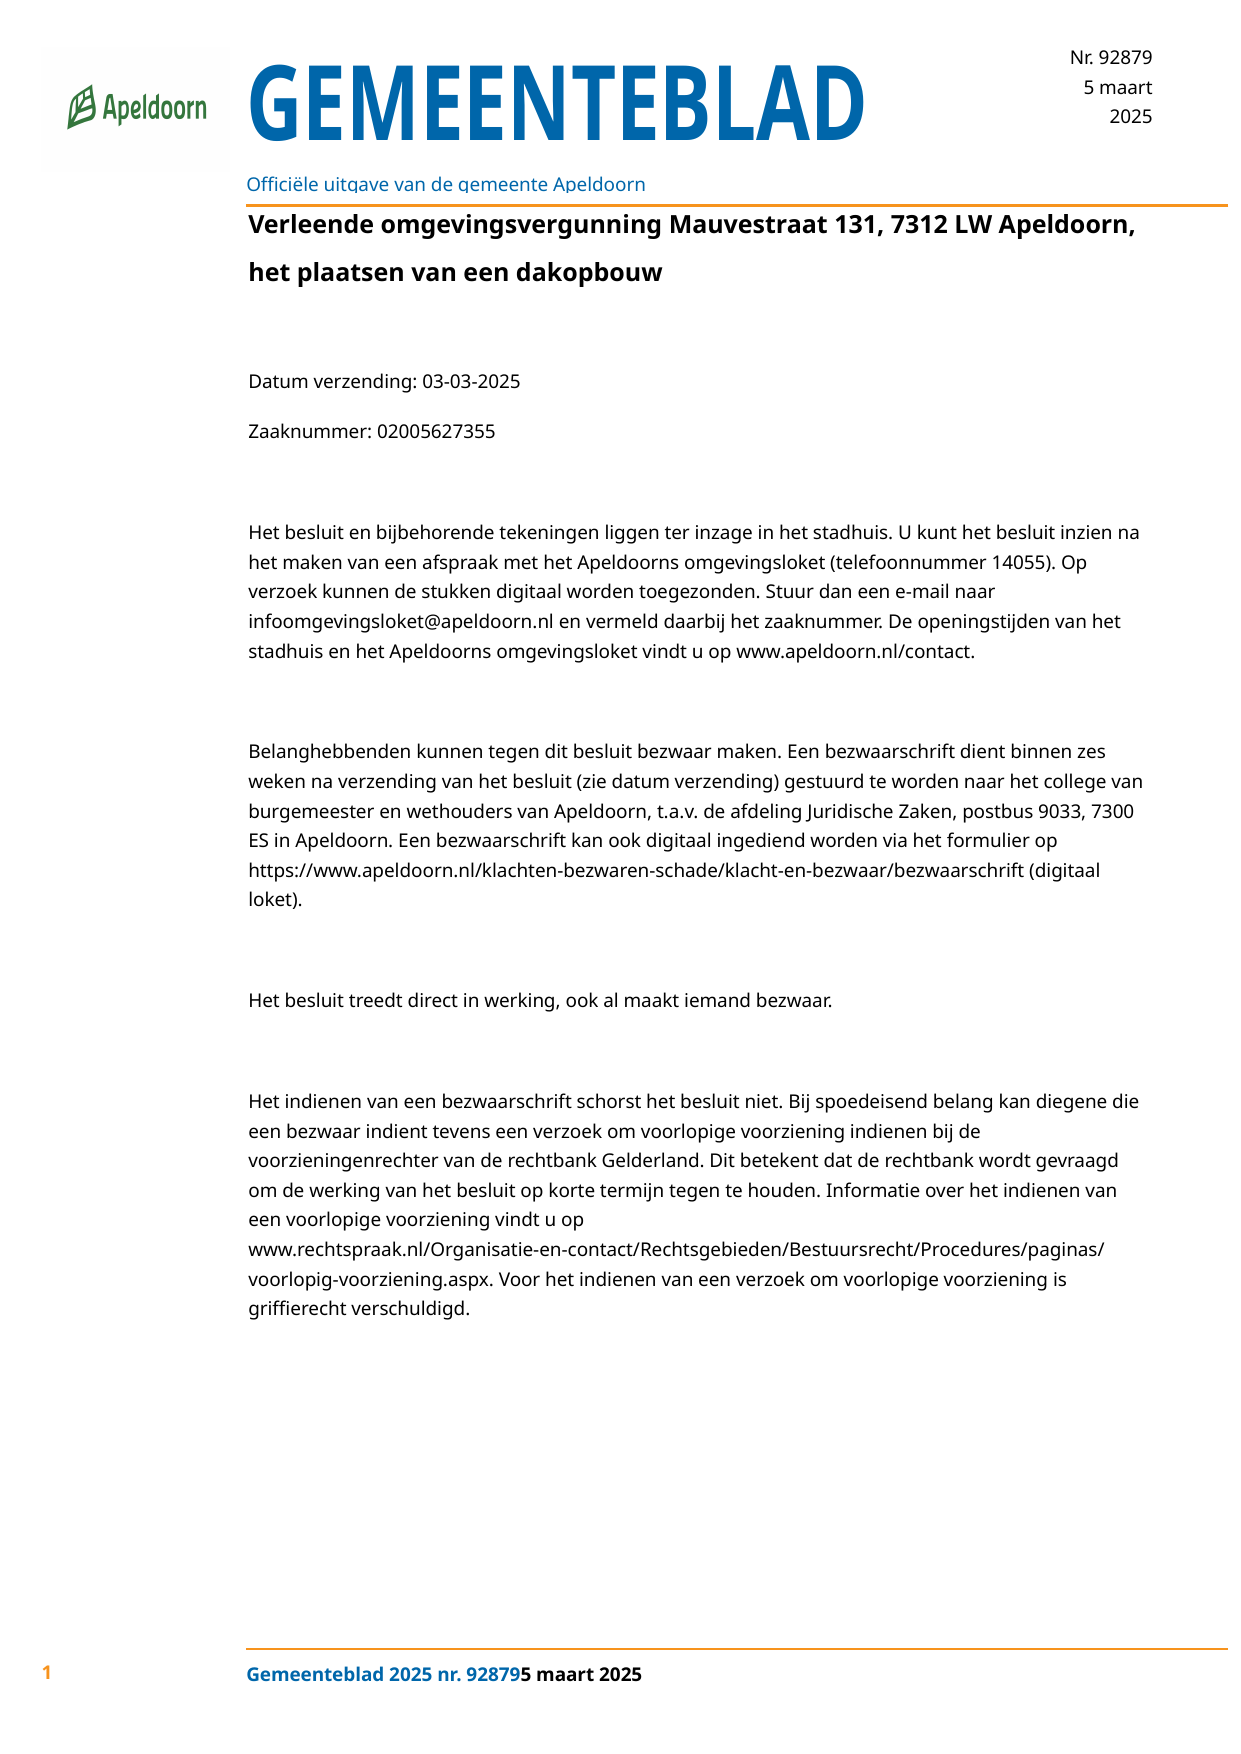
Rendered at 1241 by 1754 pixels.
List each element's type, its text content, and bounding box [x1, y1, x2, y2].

text Het besluit en bijbehorende tekeningen liggen ter inzage in het stadhuis. U kunt het besluit inzien na het maken van een afspraak met het Apeldoorns omgevingsloket (telefoonnummer 14055). Op verzoek kunnen de stukken digitaal worden toegezonden. Stuur dan een e-mail naar infoomgevingsloket@apeldoorn.nl en vermeld daarbij het zaaknummer. De openingstijden van het stadhuis en het Apeldoorns omgevingsloket vindt u op www.apeldoorn.nl/contact. [248, 519, 1152, 664]
text Belanghebbenden kunnen tegen dit besluit bezwaar maken. Een bezwaarschrift dient binnen zes weken na verzending van het besluit (zie datum verzending) gestuurd te worden naar het college van burgemeester en wethouders van Apeldoorn, t.a.v. de afdeling Juridische Zaken, postbus 9033, 7300 ES in Apeldoorn. Een bezwaarschrift kan ook digitaal ingediend worden via het formulier op https://www.apeldoorn.nl/klachten-bezwaren-schade/klacht-en-bezwaar/bezwaarschrift (digitaal loket). [248, 739, 1152, 912]
text Datum verzending: 03-03-2025 [248, 368, 1152, 394]
text Het besluit treedt direct in werking, ook al maakt iemand bezwaar. [248, 987, 1152, 1013]
text Zaaknummer: 02005627355 [248, 419, 1152, 444]
text Het indienen van een bezwaarschrift schorst het besluit niet. Bij spoedeisend belang kan diegene die een bezwaar indient tevens een verzoek om voorlopige voorziening indienen bij de voorzieningenrechter van de rechtbank Gelderland. Dit betekent dat de rechtbank wordt gevraagd om de werking van het besluit op korte termijn tegen te houden. Informatie over het indienen van een voorlopige voorziening vindt u op www.rechtspraak.nl/Organisatie-en-contact/Rechtsgebieden/Bestuursrecht/Procedures/paginas/voorlopig-voorziening.aspx. Voor het indienen van een verzoek om voorlopige voorziening is griffierecht verschuldigd. [248, 1088, 1152, 1321]
picture [41, 47, 231, 172]
text Verleende omgevingsvergunning Mauvestraat 131, 7312 LW Apeldoorn, het plaatsen van een dakopbouw [248, 207, 1152, 288]
